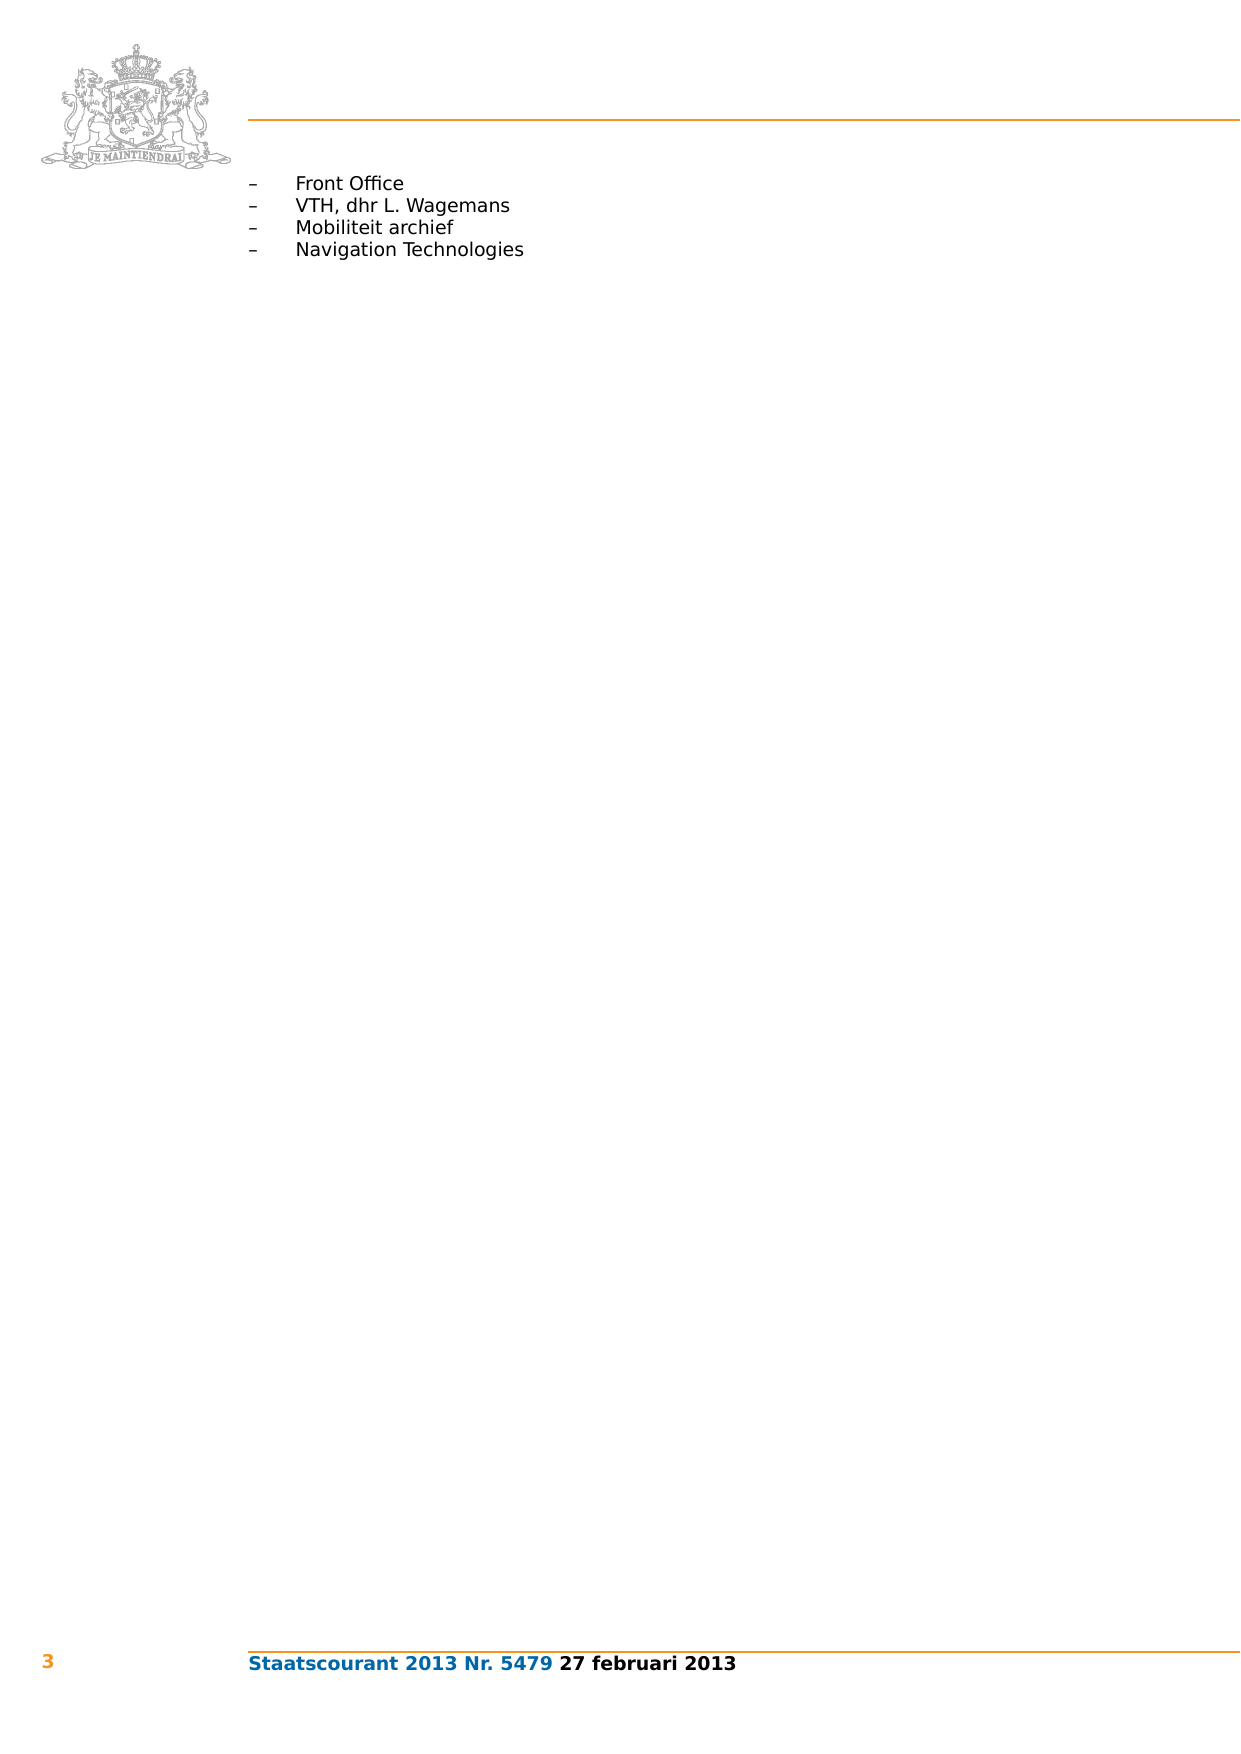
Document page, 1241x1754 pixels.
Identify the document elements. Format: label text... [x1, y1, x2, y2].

list Front Office [248, 173, 1163, 195]
list Navigation Technologies [248, 239, 1163, 261]
list Mobiliteit archief [248, 217, 1163, 239]
list VTH, dhr L. Wagemans [248, 195, 1163, 217]
picture [41, 44, 231, 169]
